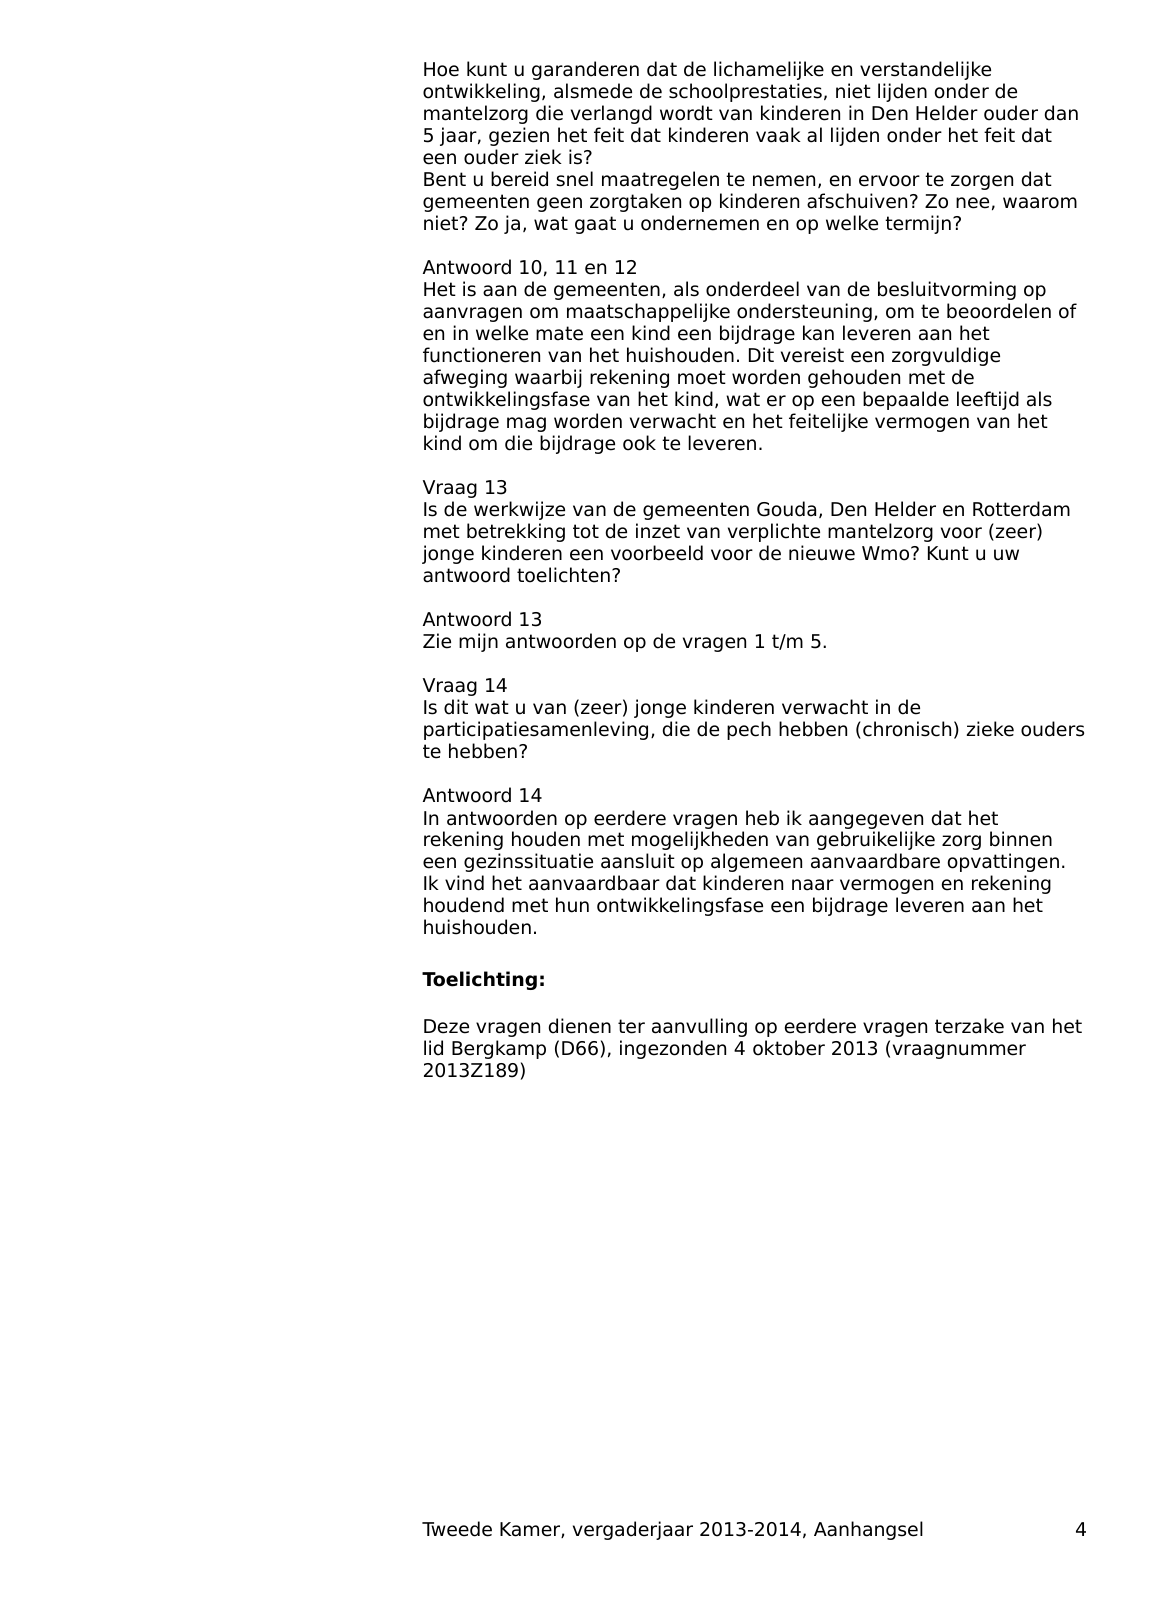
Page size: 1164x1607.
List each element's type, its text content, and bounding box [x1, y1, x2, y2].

text Vraag 14 [422, 675, 1087, 697]
subtitle Toelichting: [422, 969, 1087, 991]
text Hoe kunt u garanderen dat de lichamelijke en verstandelijke ontwikkeling, alsmede de schoolprestaties, niet lijden onder de mantelzorg die verlangd wordt van kinderen in Den Helder ouder dan 5 jaar, gezien het feit dat kinderen vaak al lijden onder het feit dat een ouder ziek is? [422, 59, 1087, 169]
text In antwoorden op eerdere vragen heb ik aangegeven dat het rekening houden met mogelijkheden van gebruikelijke zorg binnen een gezinssituatie aansluit op algemeen aanvaardbare opvattingen. Ik vind het aanvaardbaar dat kinderen naar vermogen en rekening houdend met hun ontwikkelingsfase een bijdrage leveren aan het huishouden. [422, 807, 1087, 939]
text Zie mijn antwoorden op de vragen 1 t/m 5. [422, 631, 1087, 653]
text Antwoord 13 [422, 609, 1087, 631]
text Antwoord 10, 11 en 12 [422, 257, 1087, 279]
text Bent u bereid snel maatregelen te nemen, en ervoor te zorgen dat gemeenten geen zorgtaken op kinderen afschuiven? Zo nee, waarom niet? Zo ja, wat gaat u ondernemen en op welke termijn? [422, 169, 1087, 235]
text Is de werkwijze van de gemeenten Gouda, Den Helder en Rotterdam met betrekking tot de inzet van verplichte mantelzorg voor (zeer) jonge kinderen een voorbeeld voor de nieuwe Wmo? Kunt u uw antwoord toelichten? [422, 499, 1087, 587]
text Deze vragen dienen ter aanvulling op eerdere vragen terzake van het lid Bergkamp (D66), ingezonden 4 oktober 2013 (vraagnummer 2013Z189) [422, 1016, 1087, 1082]
text Het is aan de gemeenten, als onderdeel van de besluitvorming op aanvragen om maatschappelijke ondersteuning, om te beoordelen of en in welke mate een kind een bijdrage kan leveren aan het functioneren van het huishouden. Dit vereist een zorgvuldige afweging waarbij rekening moet worden gehouden met de ontwikkelingsfase van het kind, wat er op een bepaalde leeftijd als bijdrage mag worden verwacht en het feitelijke vermogen van het kind om die bijdrage ook te leveren. [422, 279, 1087, 455]
text Is dit wat u van (zeer) jonge kinderen verwacht in de participatiesamenleving, die de pech hebben (chronisch) zieke ouders te hebben? [422, 697, 1087, 763]
text Vraag 13 [422, 477, 1087, 499]
text Antwoord 14 [422, 785, 1087, 807]
